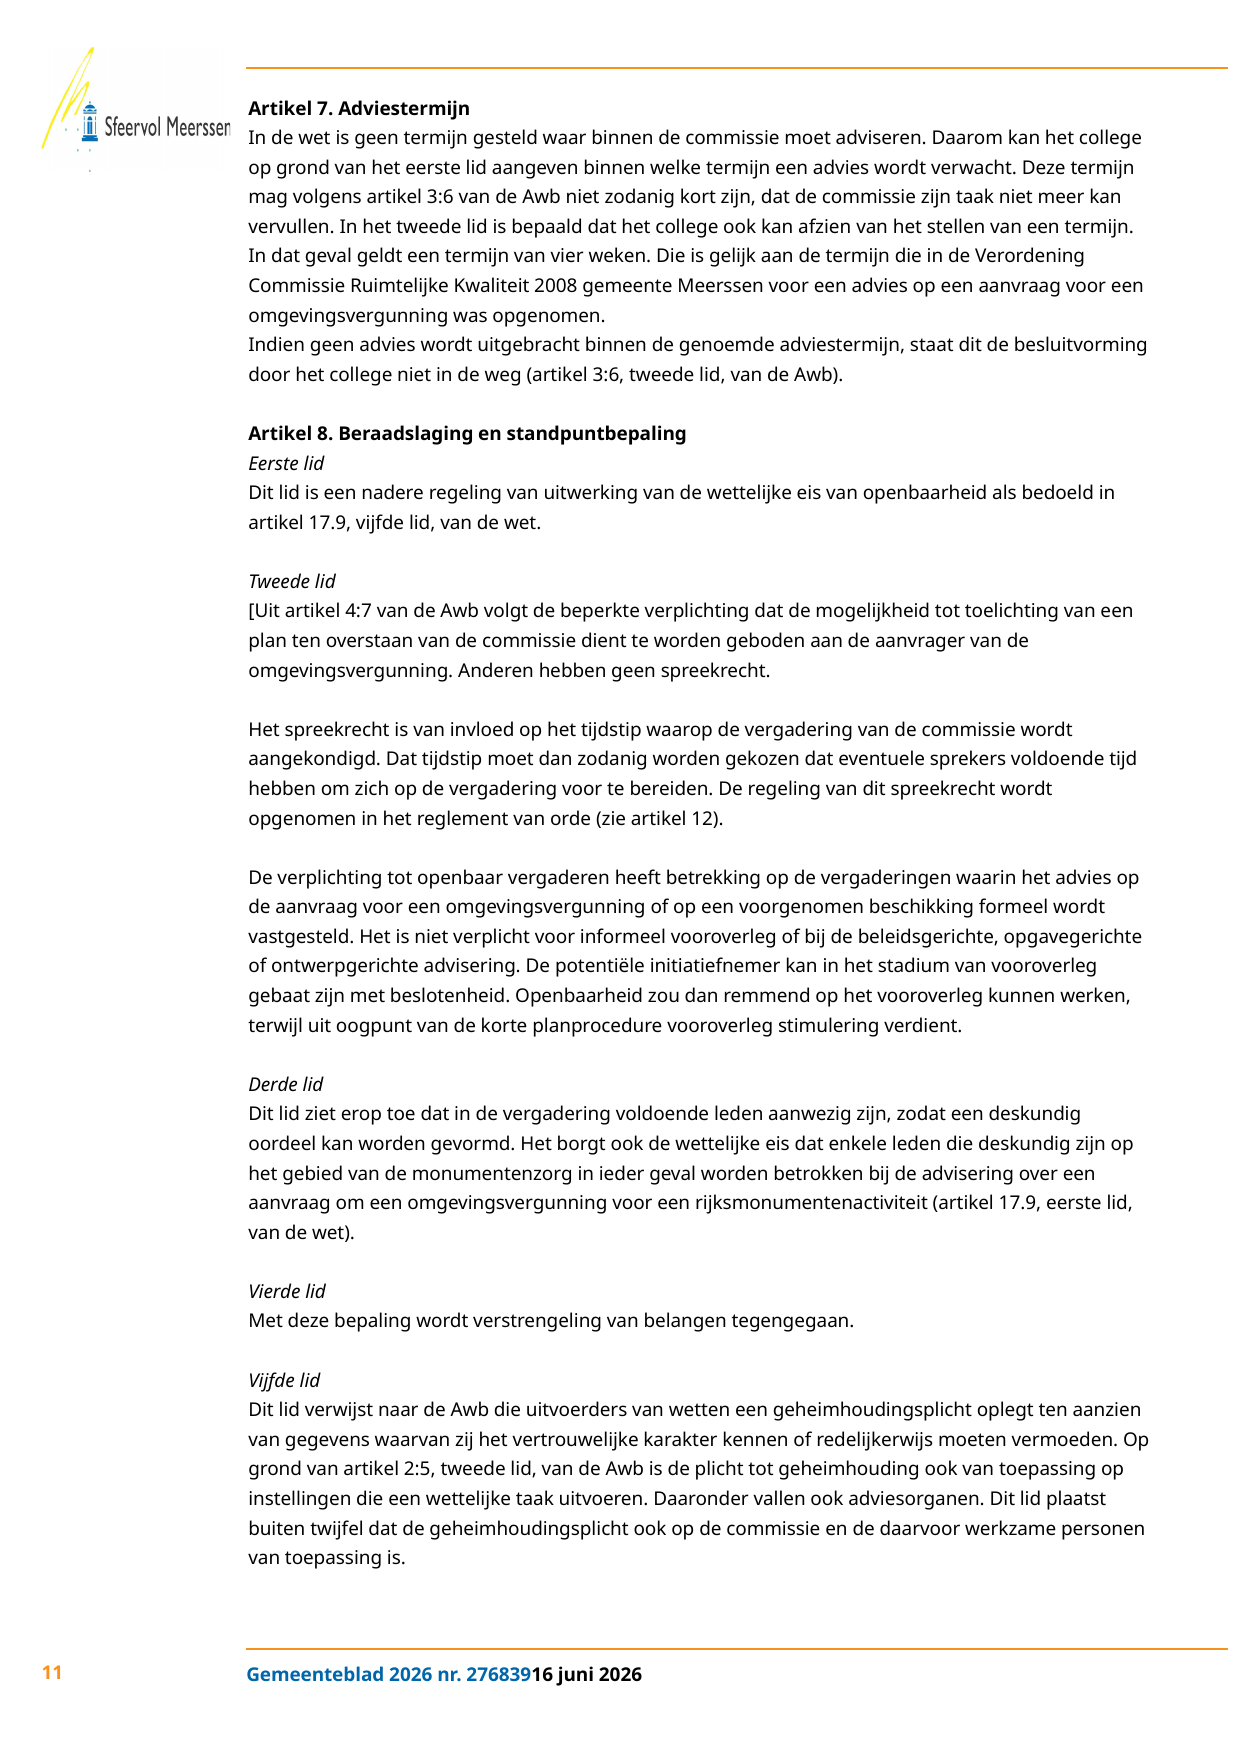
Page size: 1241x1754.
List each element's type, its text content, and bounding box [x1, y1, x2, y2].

text Eerste lid [248, 450, 1152, 476]
text Artikel 7. Adviestermijn [248, 95, 1152, 121]
text Artikel 8. Beraadslaging en standpuntbepaling [248, 420, 1152, 446]
text In de wet is geen termijn gesteld waar binnen de commissie moet adviseren. Daarom kan het college op grond van het eerste lid aangeven binnen welke termijn een advies wordt verwacht. Deze termijn mag volgens artikel 3:6 van de Awb niet zodanig kort zijn, dat de commissie zijn taak niet meer kan vervullen. In het tweede lid is bepaald dat het college ook kan afzien van het stellen van een termijn. In dat geval geldt een termijn van vier weken. Die is gelijk aan de termijn die in de Verordening Commissie Ruimtelijke Kwaliteit 2008 gemeente Meerssen voor een advies op een aanvraag voor een omgevingsvergunning was opgenomen. [248, 124, 1152, 328]
text Derde lid [248, 1071, 1152, 1097]
text De verplichting tot openbaar vergaderen heeft betrekking op de vergaderingen waarin het advies op de aanvraag voor een omgevingsvergunning of op een voorgenomen beschikking formeel wordt vastgesteld. Het is niet verplicht voor informeel vooroverleg of bij de beleidsgerichte, opgavegerichte of ontwerpgerichte advisering. De potentiële initiatiefnemer kan in het stadium van vooroverleg gebaat zijn met beslotenheid. Openbaarheid zou dan remmend op het vooroverleg kunnen werken, terwijl uit oogpunt van de korte planprocedure vooroverleg stimulering verdient. [248, 864, 1152, 1038]
text Met deze bepaling wordt verstrengeling van belangen tegengegaan. [248, 1308, 1152, 1333]
text Vijfde lid [248, 1367, 1152, 1393]
text Indien geen advies wordt uitgebracht binnen de genoemde adviestermijn, staat dit de besluitvorming door het college niet in de weg (artikel 3:6, tweede lid, van de Awb). [248, 331, 1152, 387]
text Het spreekrecht is van invloed op het tijdstip waarop de vergadering van de commissie wordt aangekondigd. Dat tijdstip moet dan zodanig worden gekozen dat eventuele sprekers voldoende tijd hebben om zich op de vergadering voor te bereiden. De regeling van dit spreekrecht wordt opgenomen in het reglement van orde (zie artikel 12). [248, 716, 1152, 831]
text [Uit artikel 4:7 van de Awb volgt de beperkte verplichting dat de mogelijkheid tot toelichting van een plan ten overstaan van de commissie dient te worden geboden aan de aanvrager van de omgevingsvergunning. Anderen hebben geen spreekrecht. [248, 598, 1152, 683]
text Dit lid ziet erop toe dat in de vergadering voldoende leden aanwezig zijn, zodat een deskundig oordeel kan worden gevormd. Het borgt ook de wettelijke eis dat enkele leden die deskundig zijn op het gebied van de monumentenzorg in ieder geval worden betrokken bij de advisering over een aanvraag om een omgevingsvergunning voor een rijksmonumentenactiviteit (artikel 17.9, eerste lid, van de wet). [248, 1101, 1152, 1245]
text Tweede lid [248, 568, 1152, 594]
text Vierde lid [248, 1278, 1152, 1304]
text Dit lid verwijst naar de Awb die uitvoerders van wetten een geheimhoudingsplicht oplegt ten aanzien van gegevens waarvan zij het vertrouwelijke karakter kennen of redelijkerwijs moeten vermoeden. Op grond van artikel 2:5, tweede lid, van de Awb is de plicht tot geheimhouding ook van toepassing op instellingen die een wettelijke taak uitvoeren. Daaronder vallen ook adviesorganen. Dit lid plaatst buiten twijfel dat de geheimhoudingsplicht ook op de commissie en de daarvoor werkzame personen van toepassing is. [248, 1396, 1152, 1570]
text Dit lid is een nadere regeling van uitwerking van de wettelijke eis van openbaarheid als bedoeld in artikel 17.9, vijfde lid, van de wet. [248, 479, 1152, 535]
picture [41, 47, 231, 172]
